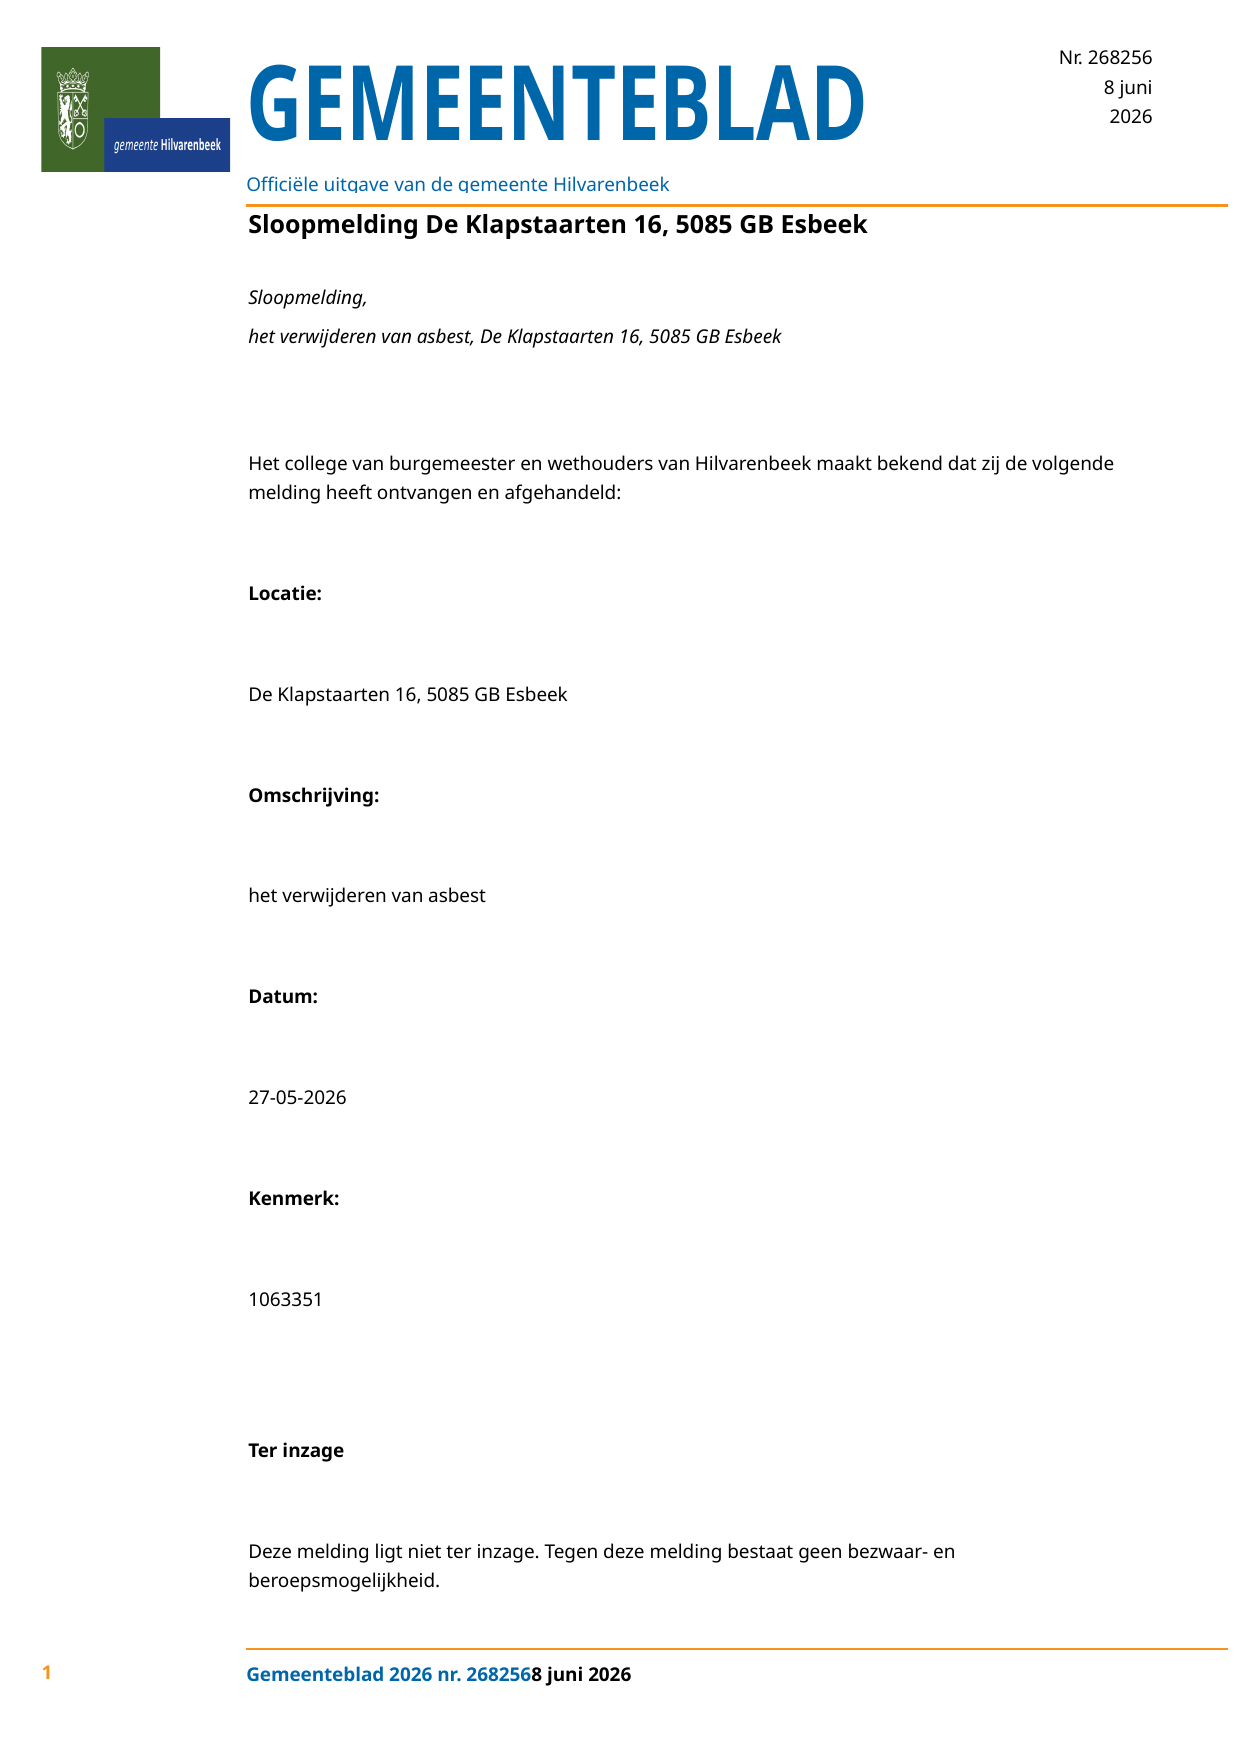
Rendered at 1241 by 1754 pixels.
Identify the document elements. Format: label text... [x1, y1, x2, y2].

text Sloopmelding, [248, 284, 1152, 309]
text 1063351 [248, 1286, 1152, 1312]
text Locatie: [248, 580, 1152, 606]
text het verwijderen van asbest, De Klapstaarten 16, 5085 GB Esbeek [248, 323, 1152, 349]
text Deze melding ligt niet ter inzage. Tegen deze melding bestaat geen bezwaar- en beroepsmogelijkheid. [248, 1538, 1152, 1593]
text Het college van burgemeester en wethouders van Hilvarenbeek maakt bekend dat zij de volgende melding heeft ontvangen en afgehandeld: [248, 450, 1152, 505]
text 27-05-2026 [248, 1084, 1152, 1110]
picture [41, 47, 231, 172]
text Sloopmelding De Klapstaarten 16, 5085 GB Esbeek [248, 207, 1152, 241]
text Ter inzage [248, 1437, 1152, 1463]
text Kenmerk: [248, 1185, 1152, 1211]
text Omschrijving: [248, 782, 1152, 807]
text het verwijderen van asbest [248, 883, 1152, 908]
text De Klapstaarten 16, 5085 GB Esbeek [248, 681, 1152, 707]
text Datum: [248, 983, 1152, 1009]
